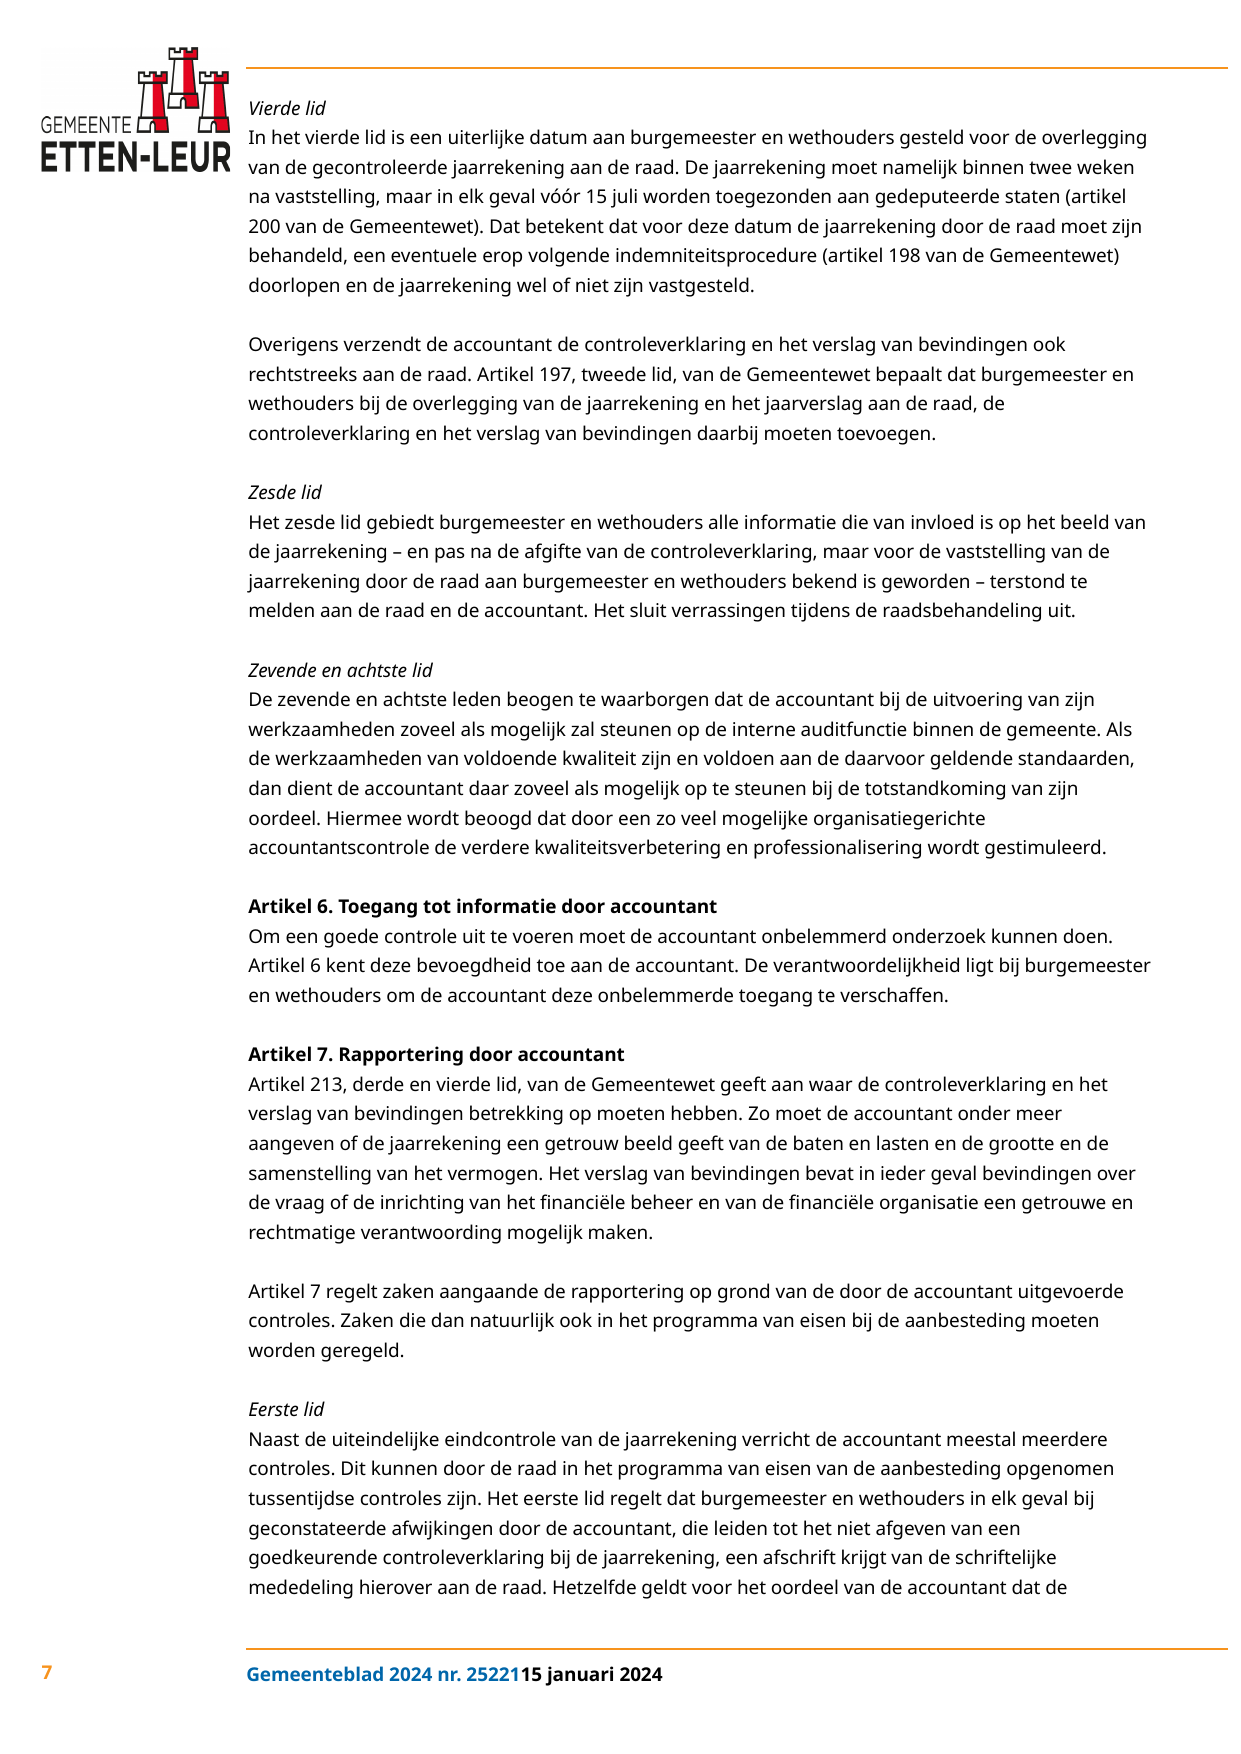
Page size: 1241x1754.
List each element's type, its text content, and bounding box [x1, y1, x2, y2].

text Zesde lid [248, 479, 1152, 505]
text Eerste lid [248, 1396, 1152, 1422]
picture [41, 47, 231, 172]
text Om een goede controle uit te voeren moet de accountant onbelemmerd onderzoek kunnen doen. Artikel 6 kent deze bevoegdheid toe aan de accountant. De verantwoordelijkheid ligt bij burgemeester en wethouders om de accountant deze onbelemmerde toegang te verschaffen. [248, 923, 1152, 1008]
text Artikel 7 regelt zaken aangaande de rapportering op grond van de door de accountant uitgevoerde controles. Zaken die dan natuurlijk ook in het programma van eisen bij de aanbesteding moeten worden geregeld. [248, 1278, 1152, 1363]
text Het zesde lid gebiedt burgemeester en wethouders alle informatie die van invloed is op het beeld van de jaarrekening – en pas na de afgifte van de controleverklaring, maar voor de vaststelling van de jaarrekening door de raad aan burgemeester en wethouders bekend is geworden – terstond te melden aan de raad en de accountant. Het sluit verrassingen tijdens de raadsbehandeling uit. [248, 509, 1152, 623]
text In het vierde lid is een uiterlijke datum aan burgemeester en wethouders gesteld voor de overlegging van de gecontroleerde jaarrekening aan de raad. De jaarrekening moet namelijk binnen twee weken na vaststelling, maar in elk geval vóór 15 juli worden toegezonden aan gedeputeerde staten (artikel 200 van de Gemeentewet). Dat betekent dat voor deze datum de jaarrekening door de raad moet zijn behandeld, een eventuele erop volgende indemniteitsprocedure (artikel 198 van de Gemeentewet) doorlopen en de jaarrekening wel of niet zijn vastgesteld. [248, 124, 1152, 298]
text Overigens verzendt de accountant de controleverklaring en het verslag van bevindingen ook rechtstreeks aan de raad. Artikel 197, tweede lid, van de Gemeentewet bepaalt dat burgemeester en wethouders bij de overlegging van de jaarrekening en het jaarverslag aan de raad, de controleverklaring en het verslag van bevindingen daarbij moeten toevoegen. [248, 331, 1152, 446]
text De zevende en achtste leden beogen te waarborgen dat de accountant bij de uitvoering van zijn werkzaamheden zoveel als mogelijk zal steunen op de interne auditfunctie binnen de gemeente. Als de werkzaamheden van voldoende kwaliteit zijn en voldoen aan de daarvoor geldende standaarden, dan dient de accountant daar zoveel als mogelijk op te steunen bij de totstandkoming van zijn oordeel. Hiermee wordt beoogd dat door een zo veel mogelijke organisatiegerichte accountantscontrole de verdere kwaliteitsverbetering en professionalisering wordt gestimuleerd. [248, 686, 1152, 860]
text Naast de uiteindelijke eindcontrole van de jaarrekening verricht de accountant meestal meerdere controles. Dit kunnen door de raad in het programma van eisen van de aanbesteding opgenomen tussentijdse controles zijn. Het eerste lid regelt dat burgemeester en wethouders in elk geval bij geconstateerde afwijkingen door de accountant, die leiden tot het niet afgeven van een goedkeurende controleverklaring bij de jaarrekening, een afschrift krijgt van de schriftelijke mededeling hierover aan de raad. Hetzelfde geldt voor het oordeel van de accountant dat de [248, 1426, 1152, 1600]
text Artikel 213, derde en vierde lid, van de Gemeentewet geeft aan waar de controleverklaring en het verslag van bevindingen betrekking op moeten hebben. Zo moet de accountant onder meer aangeven of de jaarrekening een getrouw beeld geeft van de baten en lasten en de grootte en de samenstelling van het vermogen. Het verslag van bevindingen bevat in ieder geval bevindingen over de vraag of de inrichting van het financiële beheer en van de financiële organisatie een getrouwe en rechtmatige verantwoording mogelijk maken. [248, 1071, 1152, 1245]
text Zevende en achtste lid [248, 657, 1152, 683]
text Vierde lid [248, 95, 1152, 121]
text Artikel 7. Rapportering door accountant [248, 1041, 1152, 1067]
text Artikel 6. Toegang tot informatie door accountant [248, 893, 1152, 919]
